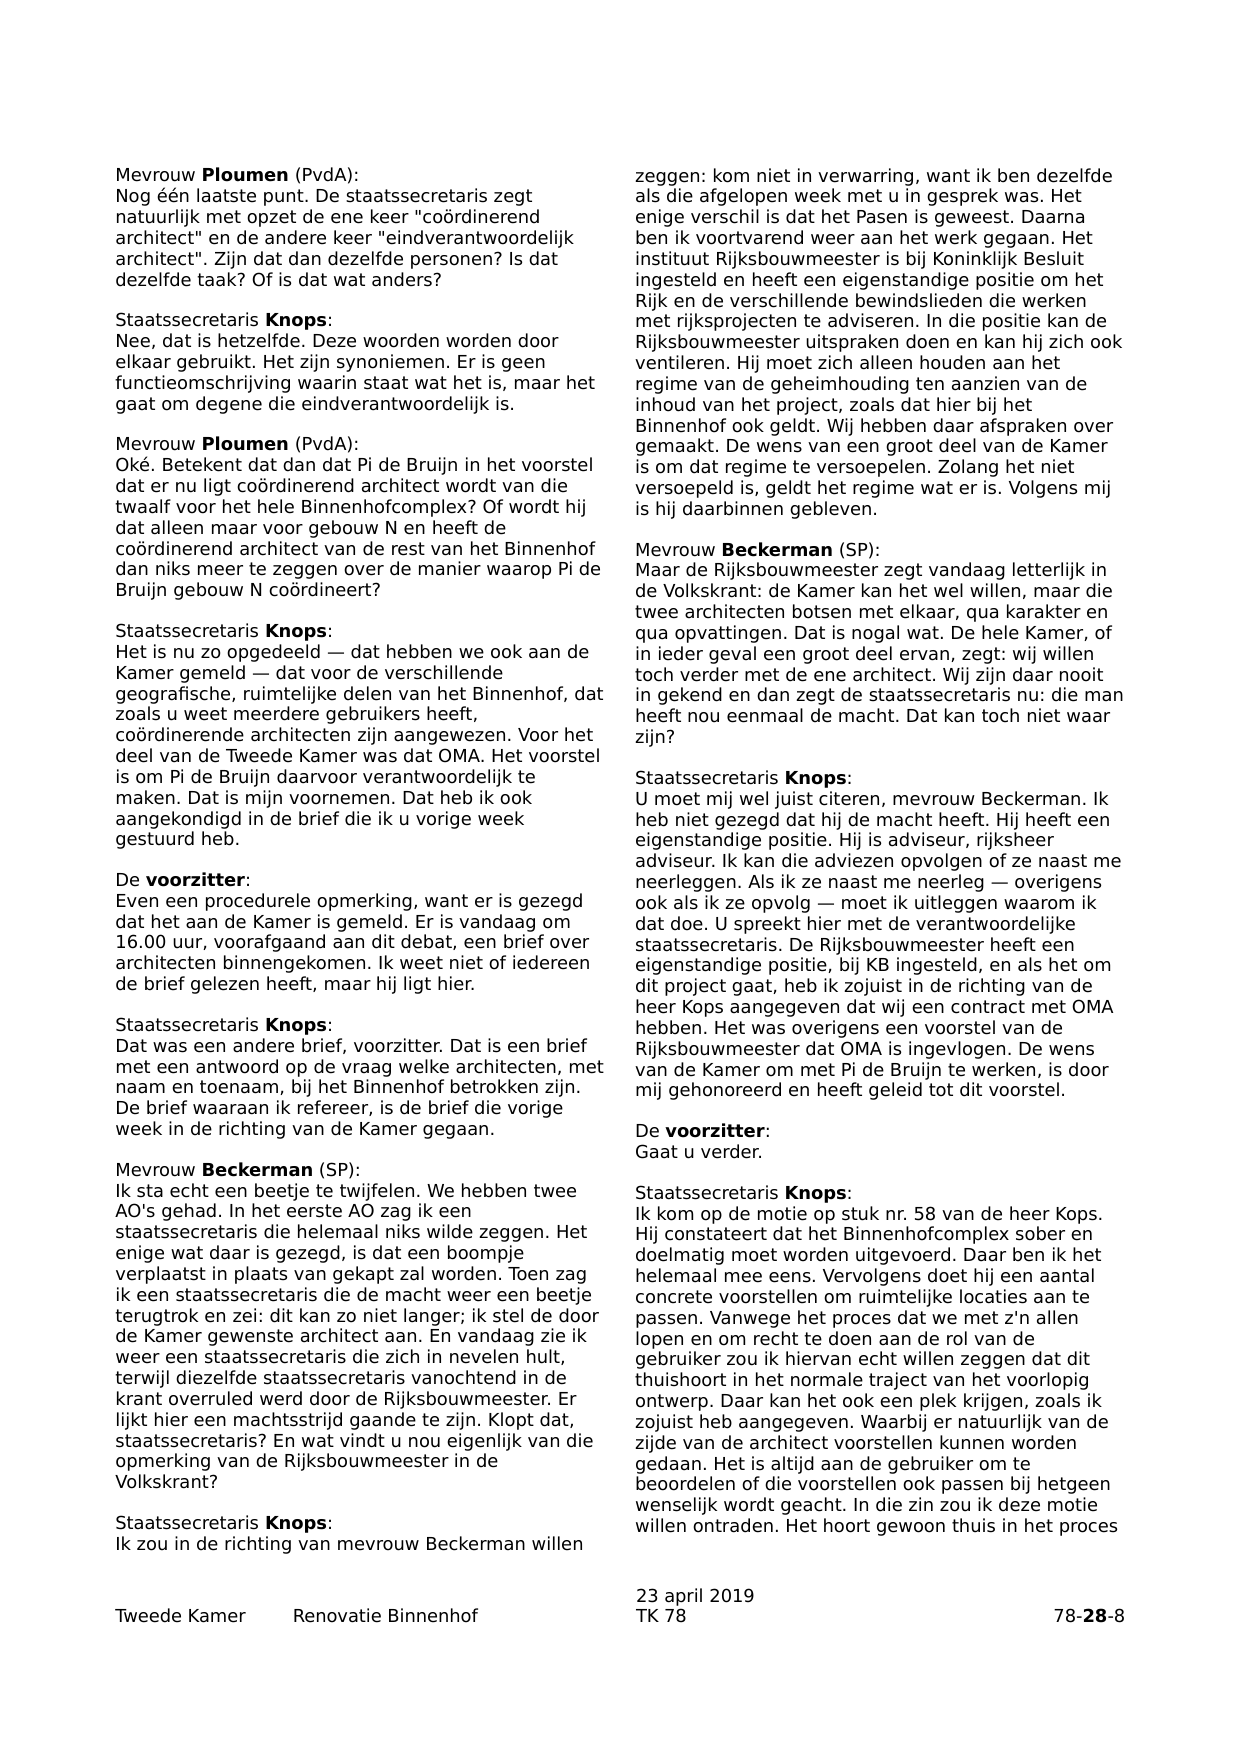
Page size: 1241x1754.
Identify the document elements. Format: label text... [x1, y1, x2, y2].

text Ik sta echt een beetje te twijfelen. We hebben twee AO's gehad. In het eerste AO zag ik een staatssecretaris die helemaal niks wilde zeggen. Het enige wat daar is gezegd, is dat een boompje verplaatst in plaats van gekapt zal worden. Toen zag ik een staatssecretaris die de macht weer een beetje terugtrok en zei: dit kan zo niet langer; ik stel de door de Kamer gewenste architect aan. En vandaag zie ik weer een staatssecretaris die zich in nevelen hult, terwijl diezelfde staatssecretaris vanochtend in de krant overruled werd door de Rijksbouwmeester. Er lijkt hier een machtsstrijd gaande te zijn. Klopt dat, staatssecretaris? En wat vindt u nou eigenlijk van die opmerking van de Rijksbouwmeester in de Volkskrant? [115, 1180, 605, 1493]
text Maar de Rijksbouwmeester zegt vandaag letterlijk in de Volkskrant: de Kamer kan het wel willen, maar die twee architecten botsen met elkaar, qua karakter en qua opvattingen. Dat is nogal wat. De hele Kamer, of in ieder geval een groot deel ervan, zegt: wij willen toch verder met de ene architect. Wij zijn daar nooit in gekend en dan zegt de staatssecretaris nu: die man heeft nou eenmaal de macht. Dat kan toch niet waar zijn? [635, 560, 1125, 748]
text Het is nu zo opgedeeld — dat hebben we ook aan de Kamer gemeld — dat voor de verschillende geografische, ruimtelijke delen van het Binnenhof, dat zoals u weet meerdere gebruikers heeft, coördinerende architecten zijn aangewezen. Voor het deel van de Tweede Kamer was dat OMA. Het voorstel is om Pi de Bruijn daarvoor verantwoordelijk te maken. Dat is mijn voornemen. Dat heb ik ook aangekondigd in de brief die ik u vorige week gestuurd heb. [115, 642, 605, 850]
text Even een procedurele opmerking, want er is gezegd dat het aan de Kamer is gemeld. Er is vandaag om 16.00 uur, voorafgaand aan dit debat, een brief over architecten binnengekomen. Ik weet niet of iedereen de brief gelezen heeft, maar hij ligt hier. [115, 891, 605, 995]
text Mevrouw Beckerman (SP): [115, 1160, 605, 1180]
text zeggen: kom niet in verwarring, want ik ben dezelfde als die afgelopen week met u in gesprek was. Het enige verschil is dat het Pasen is geweest. Daarna ben ik voortvarend weer aan het werk gegaan. Het instituut Rijksbouwmeester is bij Koninklijk Besluit ingesteld en heeft een eigenstandige positie om het Rijk en de verschillende bewindslieden die werken met rijksprojecten te adviseren. In die positie kan de Rijksbouwmeester uitspraken doen en kan hij zich ook ventileren. Hij moet zich alleen houden aan het regime van de geheimhouding ten aanzien van de inhoud van het project, zoals dat hier bij het Binnenhof ook geldt. Wij hebben daar afspraken over gemaakt. De wens van een groot deel van de Kamer is om dat regime te versoepelen. Zolang het niet versoepeld is, geldt het regime wat er is. Volgens mij is hij daarbinnen gebleven. [635, 165, 1125, 519]
text Dat was een andere brief, voorzitter. Dat is een brief met een antwoord op de vraag welke architecten, met naam en toenaam, bij het Binnenhof betrokken zijn. De brief waaraan ik refereer, is de brief die vorige week in de richting van de Kamer gegaan. [115, 1036, 605, 1140]
text Staatssecretaris Knops: [115, 621, 605, 642]
text U moet mij wel juist citeren, mevrouw Beckerman. Ik heb niet gezegd dat hij de macht heeft. Hij heeft een eigenstandige positie. Hij is adviseur, rijksheer adviseur. Ik kan die adviezen opvolgen of ze naast me neerleggen. Als ik ze naast me neerleg — overigens ook als ik ze opvolg — moet ik uitleggen waarom ik dat doe. U spreekt hier met de verantwoordelijke staatssecretaris. De Rijksbouwmeester heeft een eigenstandige positie, bij KB ingesteld, en als het om dit project gaat, heb ik zojuist in de richting van de heer Kops aangegeven dat wij een contract met OMA hebben. Het was overigens een voorstel van de Rijksbouwmeester dat OMA is ingevlogen. De wens van de Kamer om met Pi de Bruijn te werken, is door mij gehonoreerd en heeft geleid tot dit voorstel. [635, 788, 1125, 1101]
text Staatssecretaris Knops: [115, 1015, 605, 1036]
text Mevrouw Beckerman (SP): [635, 539, 1125, 560]
text Ik kom op de motie op stuk nr. 58 van de heer Kops. Hij constateert dat het Binnenhofcomplex sober en doelmatig moet worden uitgevoerd. Daar ben ik het helemaal mee eens. Vervolgens doet hij een aantal concrete voorstellen om ruimtelijke locaties aan te passen. Vanwege het proces dat we met z'n allen lopen en om recht te doen aan de rol van de gebruiker zou ik hiervan echt willen zeggen dat dit thuishoort in het normale traject van het voorlopig ontwerp. Daar kan het ook een plek krijgen, zoals ik zojuist heb aangegeven. Waarbij er natuurlijk van de zijde van de architect voorstellen kunnen worden gedaan. Het is altijd aan de gebruiker om te beoordelen of die voorstellen ook passen bij hetgeen wenselijk wordt geacht. In die zin zou ik deze motie willen ontraden. Het hoort gewoon thuis in het proces [635, 1203, 1125, 1537]
text Nog één laatste punt. De staatssecretaris zegt natuurlijk met opzet de ene keer "coördinerend architect" en de andere keer "eindverantwoordelijk architect". Zijn dat dan dezelfde personen? Is dat dezelfde taak? Of is dat wat anders? [115, 186, 605, 290]
text De voorzitter: [635, 1121, 1125, 1142]
text Oké. Betekent dat dan dat Pi de Bruijn in het voorstel dat er nu ligt coördinerend architect wordt van die twaalf voor het hele Binnenhofcomplex? Of wordt hij dat alleen maar voor gebouw N en heeft de coördinerend architect van de rest van het Binnenhof dan niks meer te zeggen over de manier waarop Pi de Bruijn gebouw N coördineert? [115, 455, 605, 601]
text Staatssecretaris Knops: [115, 310, 605, 331]
text Gaat u verder. [635, 1142, 1125, 1162]
text Mevrouw Ploumen (PvdA): [115, 165, 605, 186]
text Staatssecretaris Knops: [635, 768, 1125, 788]
text Mevrouw Ploumen (PvdA): [115, 434, 605, 455]
text Staatssecretaris Knops: [115, 1513, 605, 1534]
text De voorzitter: [115, 870, 605, 891]
text Staatssecretaris Knops: [635, 1182, 1125, 1203]
text Nee, dat is hetzelfde. Deze woorden worden door elkaar gebruikt. Het zijn synoniemen. Er is geen functieomschrijving waarin staat wat het is, maar het gaat om degene die eindverantwoordelijk is. [115, 331, 605, 414]
text Ik zou in de richting van mevrouw Beckerman willen [115, 1534, 605, 1554]
